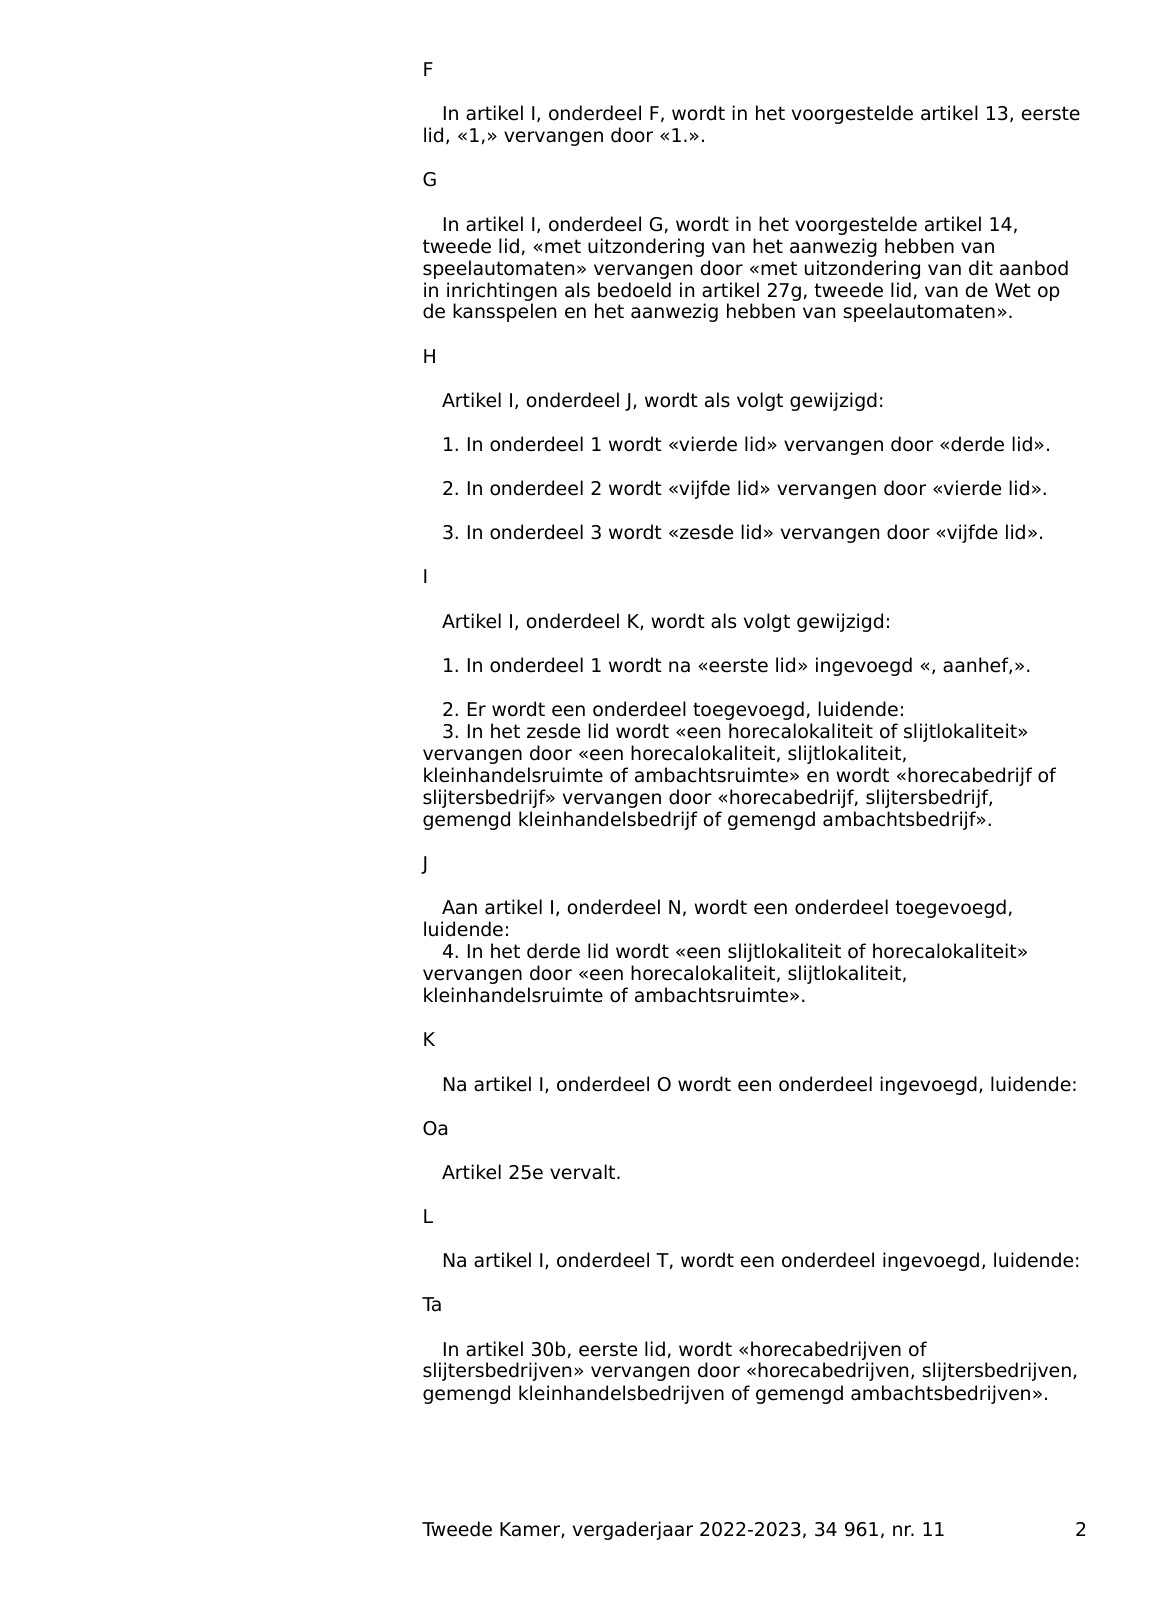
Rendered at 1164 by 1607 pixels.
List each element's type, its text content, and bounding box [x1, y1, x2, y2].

subtitle J [422, 853, 1087, 875]
text 3. In het zesde lid wordt «een horecalokaliteit of slijtlokaliteit» vervangen door «een horecalokaliteit, slijtlokaliteit, kleinhandelsruimte of ambachtsruimte» en wordt «horecabedrijf of slijtersbedrijf» vervangen door «horecabedrijf, slijtersbedrijf, gemengd kleinhandelsbedrijf of gemengd ambachtsbedrijf». [422, 721, 1087, 831]
text Aan artikel I, onderdeel N, wordt een onderdeel toegevoegd, luidende: [422, 897, 1087, 941]
text 1. In onderdeel 1 wordt na «eerste lid» ingevoegd «, aanhef,». [422, 655, 1087, 677]
text Artikel I, onderdeel K, wordt als volgt gewijzigd: [422, 611, 1087, 633]
subtitle G [422, 169, 1087, 191]
subtitle L [422, 1206, 1087, 1228]
text 1. In onderdeel 1 wordt «vierde lid» vervangen door «derde lid». [422, 434, 1087, 456]
text In artikel I, onderdeel F, wordt in het voorgestelde artikel 13, eerste lid, «1,» vervangen door «1.». [422, 103, 1087, 147]
subtitle Ta [422, 1294, 1087, 1316]
text Na artikel I, onderdeel T, wordt een onderdeel ingevoegd, luidende: [422, 1250, 1087, 1272]
text 2. Er wordt een onderdeel toegevoegd, luidende: [422, 699, 1087, 721]
text In artikel I, onderdeel G, wordt in het voorgestelde artikel 14, tweede lid, «met uitzondering van het aanwezig hebben van speelautomaten» vervangen door «met uitzondering van dit aanbod in inrichtingen als bedoeld in artikel 27g, tweede lid, van de Wet op de kansspelen en het aanwezig hebben van speelautomaten». [422, 213, 1087, 323]
subtitle I [422, 566, 1087, 588]
text 4. In het derde lid wordt «een slijtlokaliteit of horecalokaliteit» vervangen door «een horecalokaliteit, slijtlokaliteit, kleinhandelsruimte of ambachtsruimte». [422, 941, 1087, 1007]
text 3. In onderdeel 3 wordt «zesde lid» vervangen door «vijfde lid». [422, 522, 1087, 544]
text Na artikel I, onderdeel O wordt een onderdeel ingevoegd, luidende: [422, 1073, 1087, 1095]
subtitle Oa [422, 1118, 1087, 1139]
text 2. In onderdeel 2 wordt «vijfde lid» vervangen door «vierde lid». [422, 478, 1087, 500]
text Artikel I, onderdeel J, wordt als volgt gewijzigd: [422, 390, 1087, 412]
text In artikel 30b, eerste lid, wordt «horecabedrijven of slijtersbedrijven» vervangen door «horecabedrijven, slijtersbedrijven, gemengd kleinhandelsbedrijven of gemengd ambachtsbedrijven». [422, 1338, 1087, 1404]
subtitle H [422, 346, 1087, 368]
subtitle K [422, 1029, 1087, 1051]
subtitle F [422, 59, 1087, 81]
text Artikel 25e vervalt. [422, 1162, 1087, 1184]
